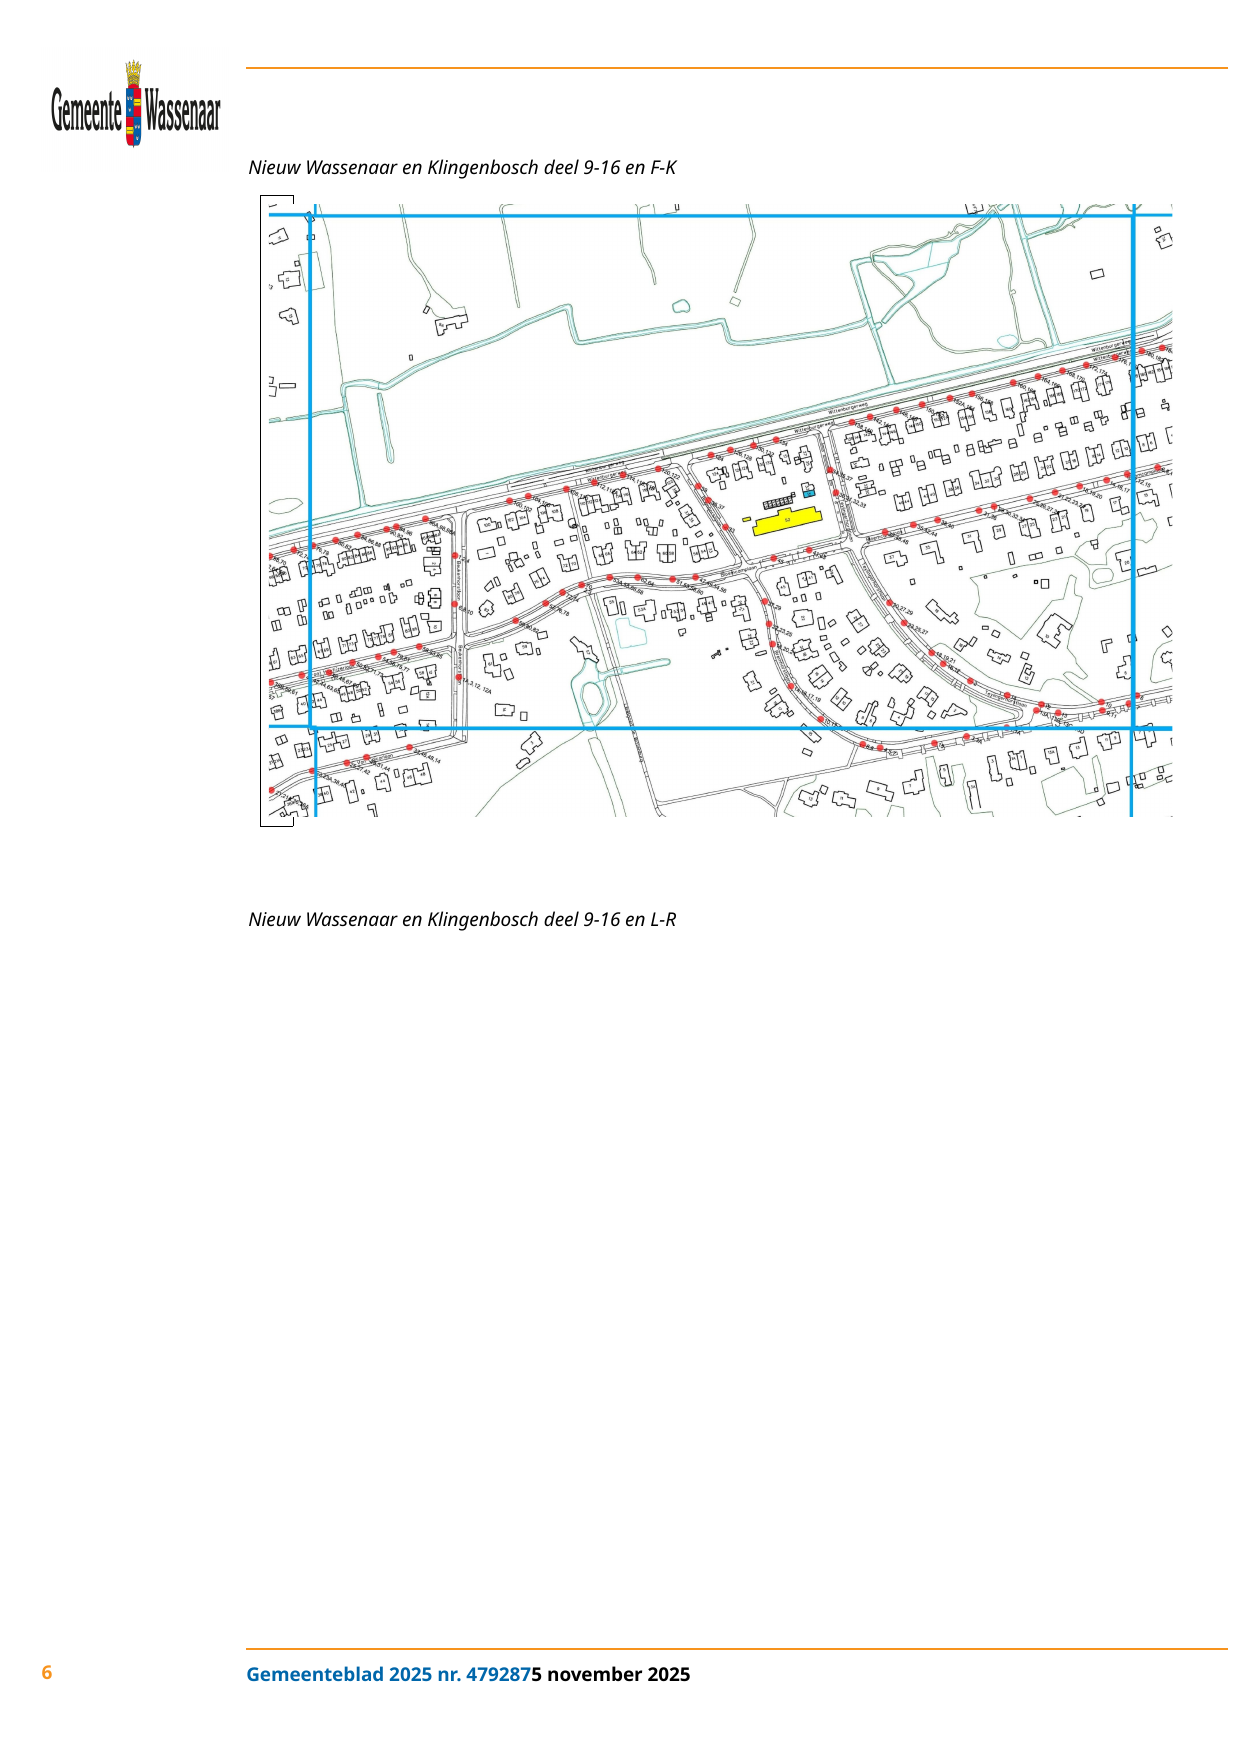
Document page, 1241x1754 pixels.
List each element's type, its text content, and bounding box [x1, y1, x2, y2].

text Nieuw Wassenaar en Klingenbosch deel 9-16 en F-K [248, 154, 1152, 180]
picture [317, 204, 1132, 214]
text Nieuw Wassenaar en Klingenbosch deel 9-16 en L-R [248, 906, 1152, 932]
picture [312, 217, 1131, 726]
picture [268, 217, 308, 725]
picture [41, 47, 231, 172]
picture [318, 730, 1130, 817]
picture [1136, 204, 1173, 213]
picture [268, 204, 314, 214]
picture [268, 728, 314, 817]
picture [1133, 731, 1173, 817]
picture [1136, 217, 1173, 726]
